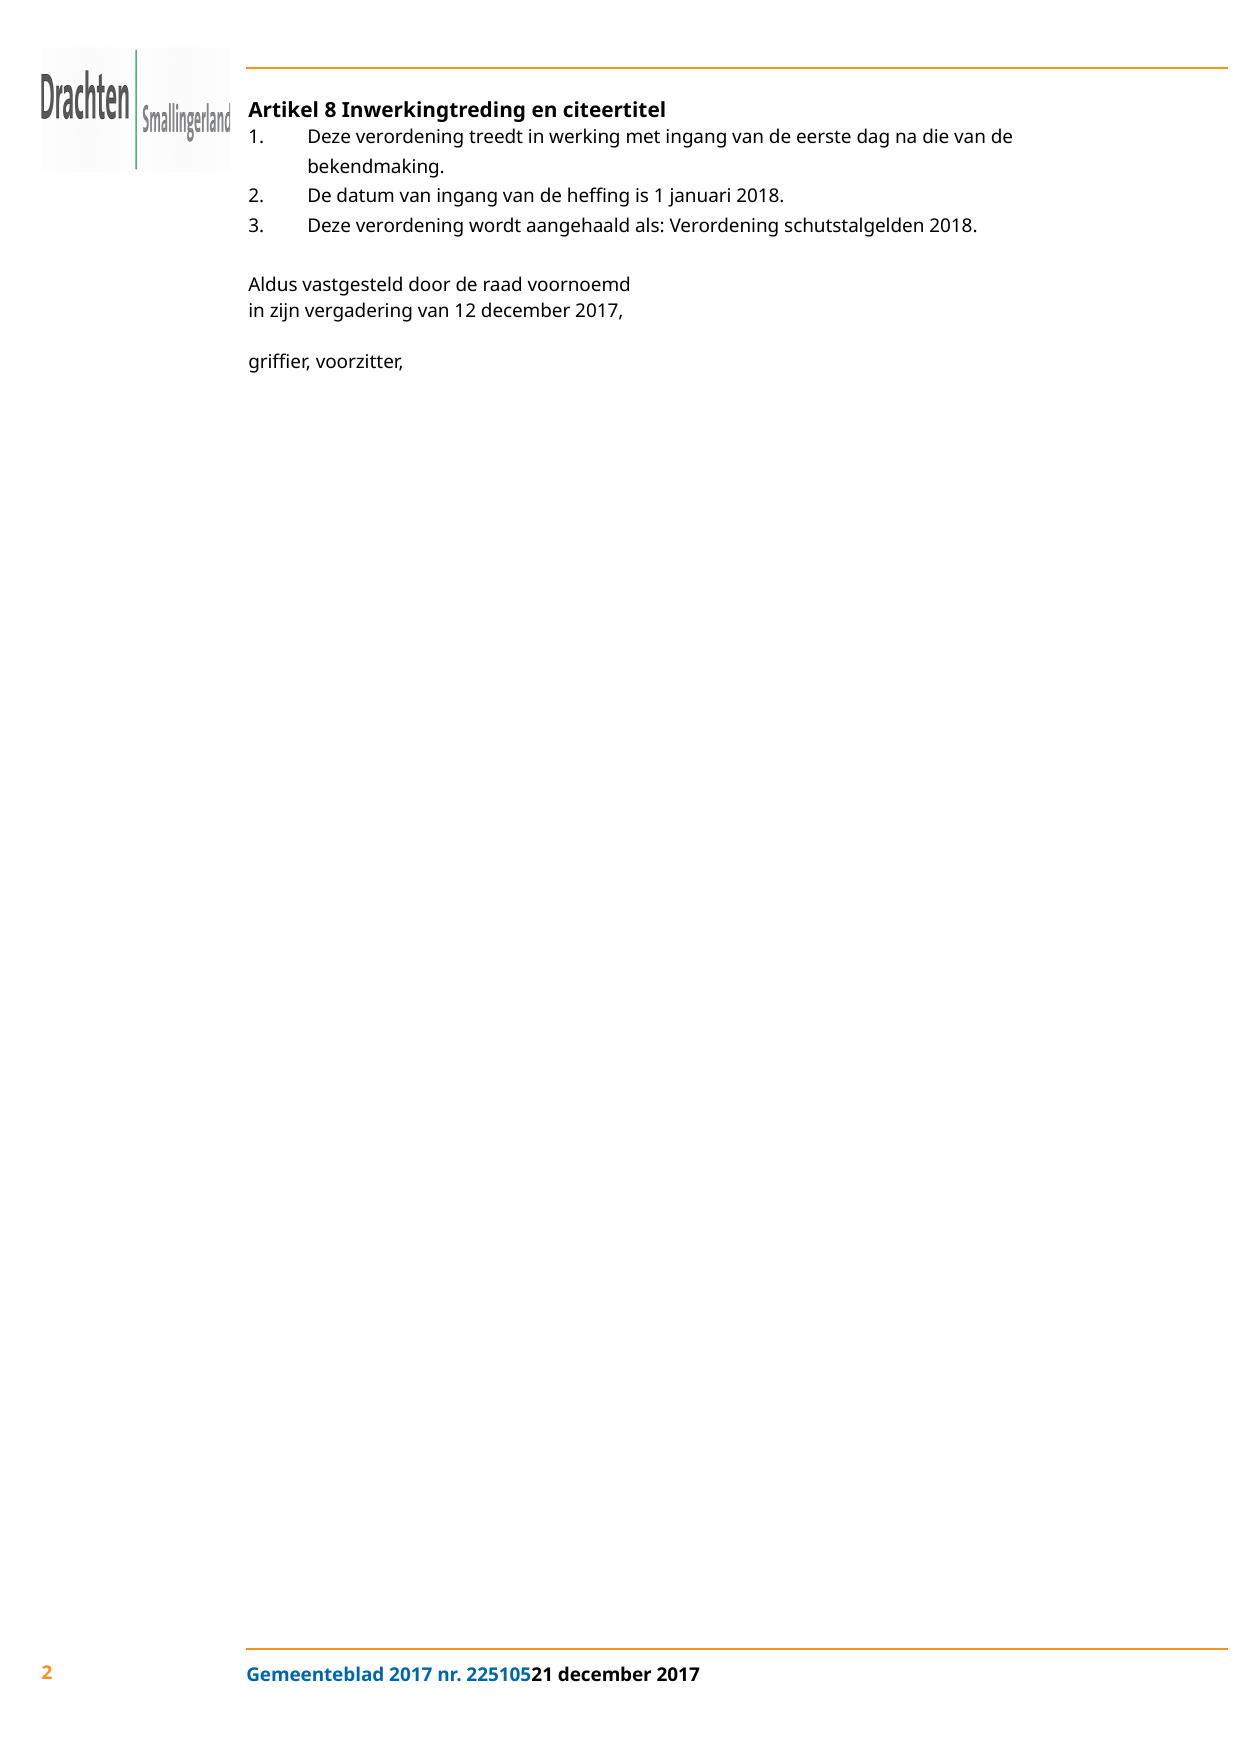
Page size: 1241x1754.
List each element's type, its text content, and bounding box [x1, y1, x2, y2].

list De datum van ingang van de heffing is 1 januari 2018. [248, 182, 1152, 208]
text Artikel 8 Inwerkingtreding en citeertitel [248, 95, 1152, 123]
text griffier, voorzitter, [248, 348, 1152, 374]
text Aldus vastgesteld door de raad voornoemd [248, 271, 1152, 297]
picture [41, 47, 231, 172]
list Deze verordening treedt in werking met ingang van de eerste dag na die van de bekendmaking. [248, 123, 1152, 178]
text in zijn vergadering van 12 december 2017, [248, 297, 1152, 323]
list Deze verordening wordt aangehaald als: Verordening schutstalgelden 2018. [248, 212, 1152, 238]
